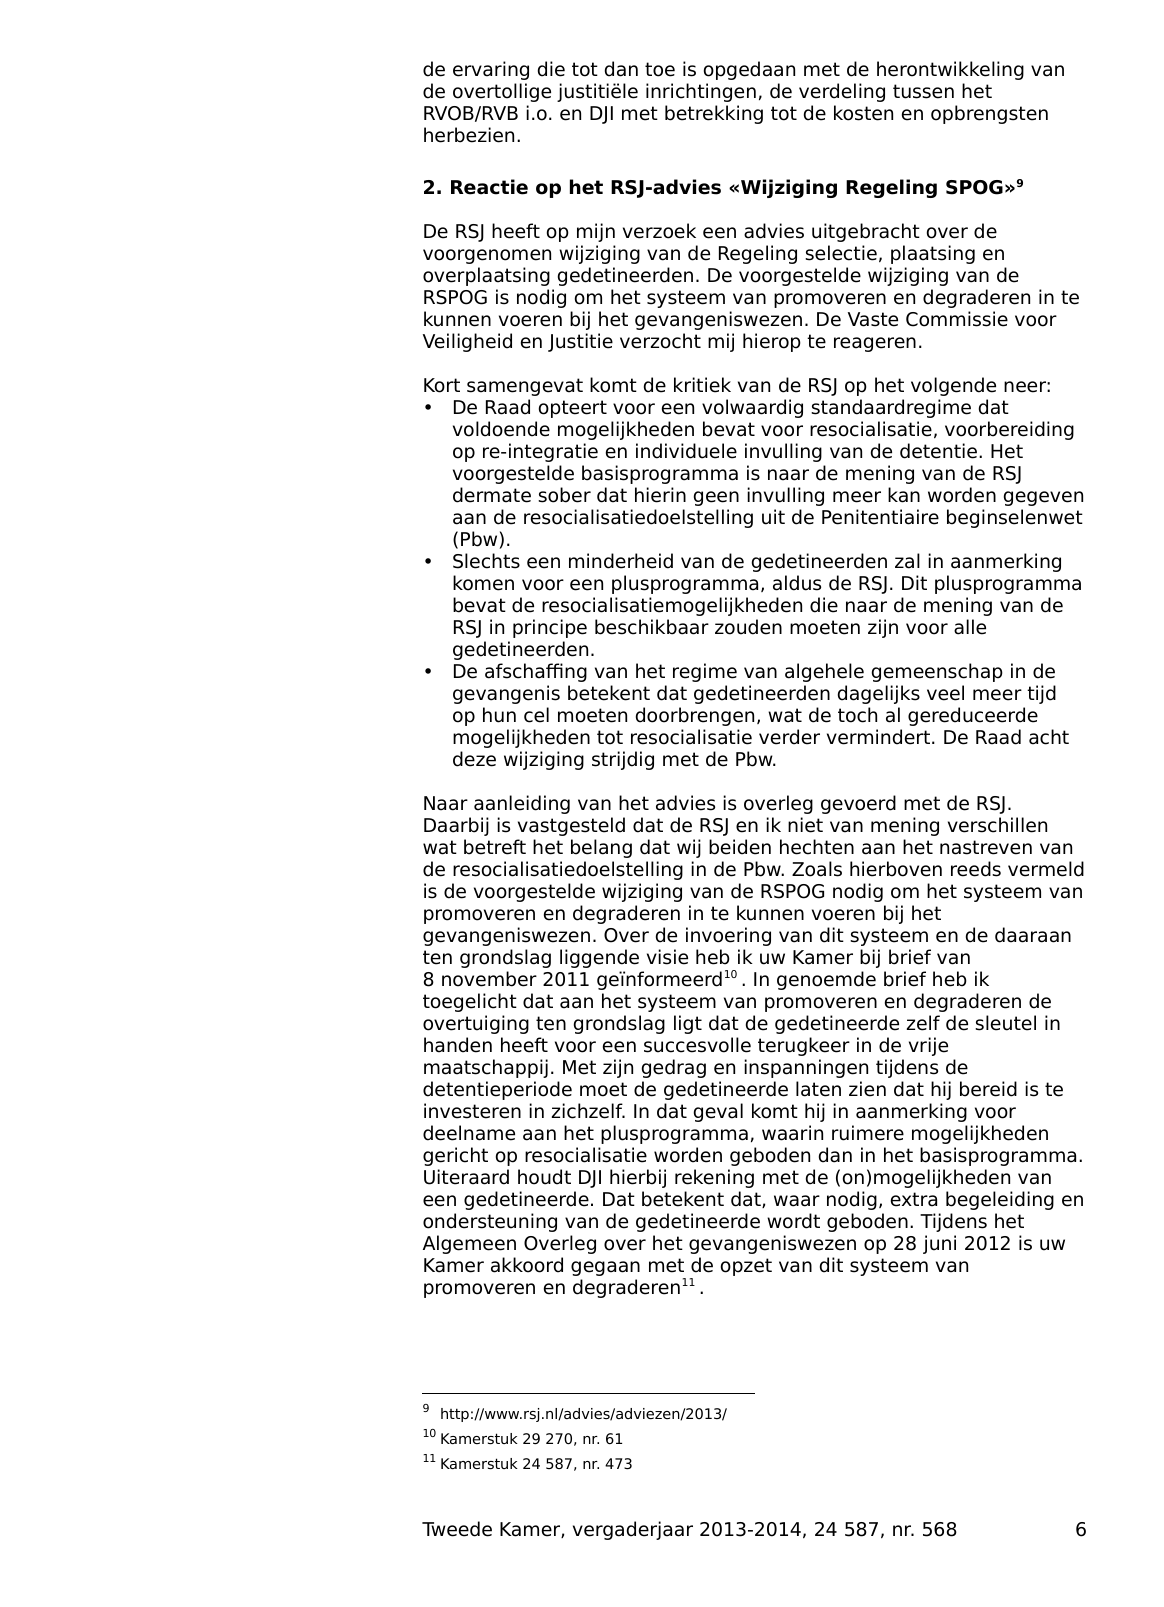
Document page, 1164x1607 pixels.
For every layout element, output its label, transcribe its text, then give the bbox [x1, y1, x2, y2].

text De RSJ heeft op mijn verzoek een advies uitgebracht over de voorgenomen wijziging van de Regeling selectie, plaatsing en overplaatsing gedetineerden. De voorgestelde wijziging van de RSPOG is nodig om het systeem van promoveren en degraderen in te kunnen voeren bij het gevangeniswezen. De Vaste Commissie voor Veiligheid en Justitie verzocht mij hierop te reageren. [422, 221, 1087, 353]
text Naar aanleiding van het advies is overleg gevoerd met de RSJ. Daarbij is vastgesteld dat de RSJ en ik niet van mening verschillen wat betreft het belang dat wij beiden hechten aan het nastreven van de resocialisatiedoelstelling in de Pbw. Zoals hierboven reeds vermeld is de voorgestelde wijziging van de RSPOG nodig om het systeem van promoveren en degraderen in te kunnen voeren bij het gevangeniswezen. Over de invoering van dit systeem en de daaraan ten grondslag liggende visie heb ik uw Kamer bij brief van 8 november 2011 geïnformeerd. In genoemde brief heb ik toegelicht dat aan het systeem van promoveren en degraderen de overtuiging ten grondslag ligt dat de gedetineerde zelf de sleutel in handen heeft voor een succesvolle terugkeer in de vrije maatschappij. Met zijn gedrag en inspanningen tijdens de detentieperiode moet de gedetineerde laten zien dat hij bereid is te investeren in zichzelf. In dat geval komt hij in aanmerking voor deelname aan het plusprogramma, waarin ruimere mogelijkheden gericht op resocialisatie worden geboden dan in het basisprogramma. Uiteraard houdt DJI hierbij rekening met de (on)mogelijkheden van een gedetineerde. Dat betekent dat, waar nodig, extra begeleiding en ondersteuning van de gedetineerde wordt geboden. Tijdens het Algemeen Overleg over het gevangeniswezen op 28 juni 2012 is uw Kamer akkoord gegaan met de opzet van dit systeem van promoveren en degraderen. [422, 793, 1087, 1298]
text • De afschaffing van het regime van algehele gemeenschap in de gevangenis betekent dat gedetineerden dagelijks veel meer tijd op hun cel moeten doorbrengen, wat de toch al gereduceerde mogelijkheden tot resocialisatie verder vermindert. De Raad acht deze wijziging strijdig met de Pbw. [422, 661, 1087, 771]
text Kamerstuk 24 587, nr. 473 [422, 1452, 1087, 1474]
text • De Raad opteert voor een volwaardig standaardregime dat voldoende mogelijkheden bevat voor resocialisatie, voorbereiding op re-integratie en individuele invulling van de detentie. Het voorgestelde basisprogramma is naar de mening van de RSJ dermate sober dat hierin geen invulling meer kan worden gegeven aan de resocialisatiedoelstelling uit de Penitentiaire beginselenwet (Pbw). [422, 397, 1087, 551]
text de ervaring die tot dan toe is opgedaan met de herontwikkeling van de overtollige justitiële inrichtingen, de verdeling tussen het RVOB/RVB i.o. en DJI met betrekking tot de kosten en opbrengsten herbezien. [422, 59, 1087, 147]
text Kamerstuk 29 270, nr. 61 [422, 1427, 1087, 1449]
text Kort samengevat komt de kritiek van de RSJ op het volgende neer: [422, 375, 1087, 397]
text http://www.rsj.nl/advies/adviezen/2013/ [422, 1402, 1087, 1424]
text • Slechts een minderheid van de gedetineerden zal in aanmerking komen voor een plusprogramma, aldus de RSJ. Dit plusprogramma bevat de resocialisatiemogelijkheden die naar de mening van de RSJ in principe beschikbaar zouden moeten zijn voor alle gedetineerden. [422, 551, 1087, 661]
subtitle 2. Reactie op het RSJ-advies «Wijziging Regeling SPOG» [422, 177, 1087, 199]
